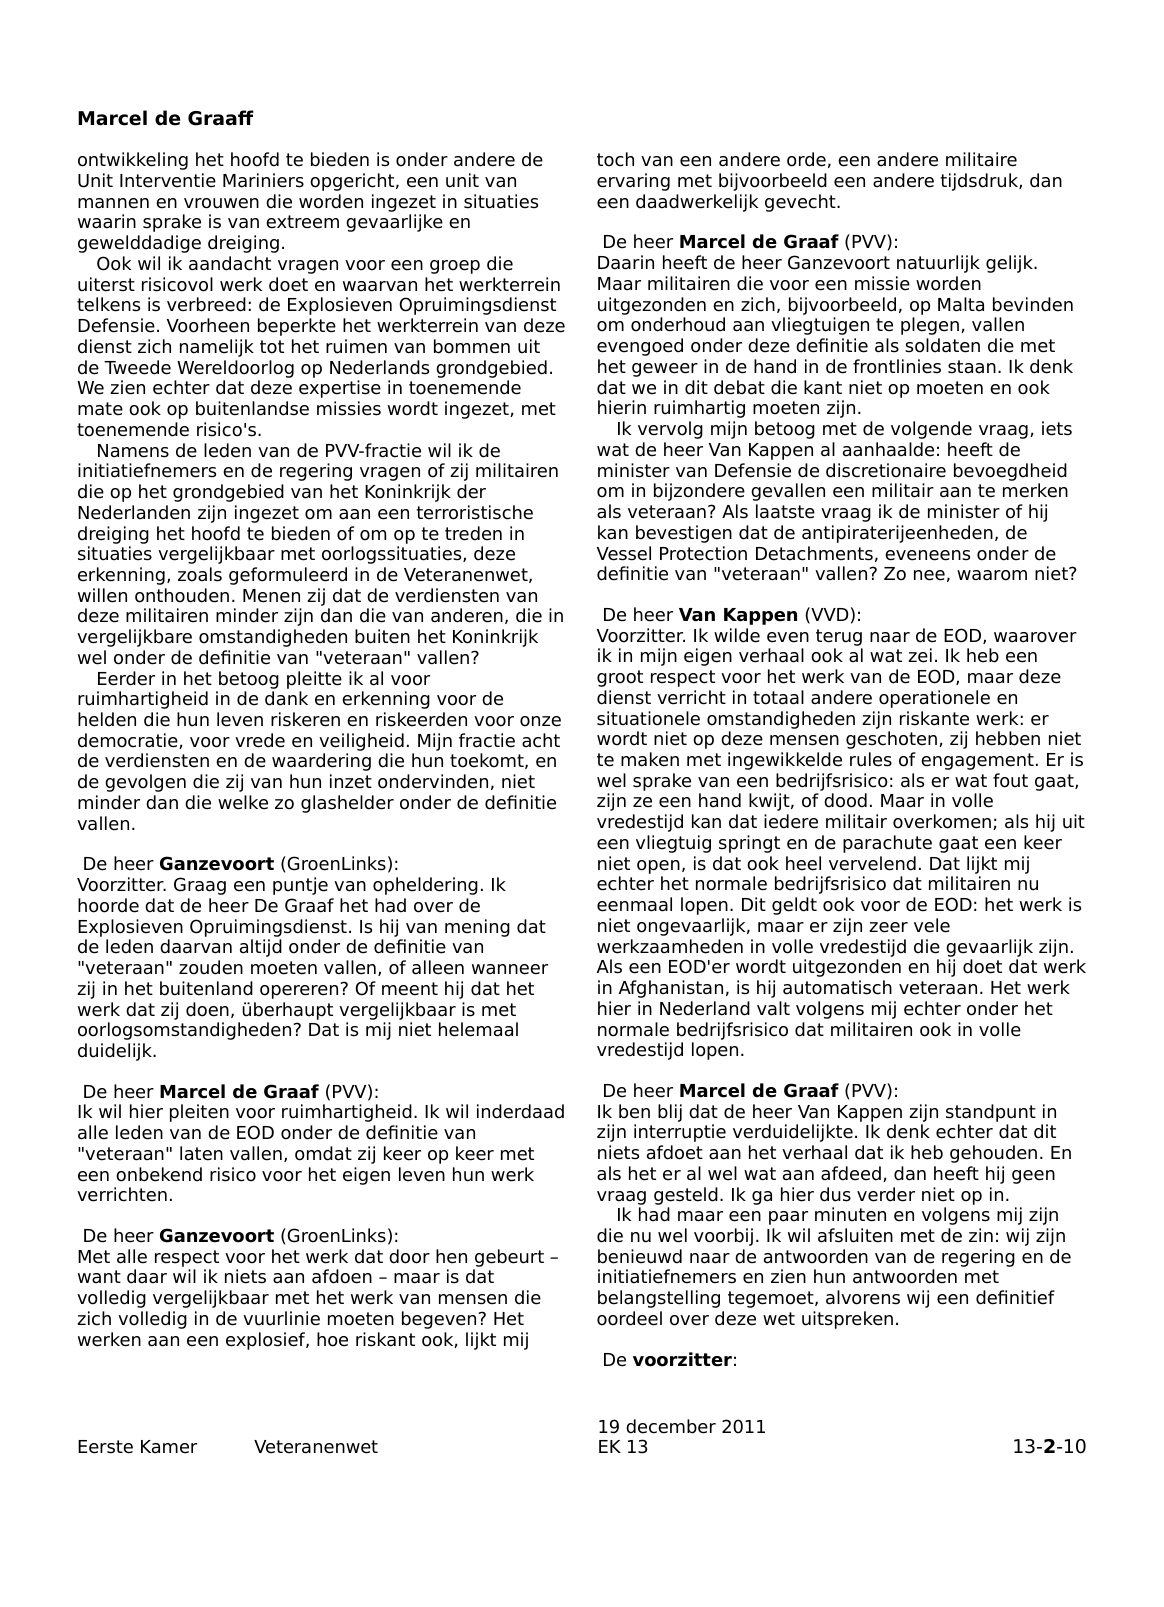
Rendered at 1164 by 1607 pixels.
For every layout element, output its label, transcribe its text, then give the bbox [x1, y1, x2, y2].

text De heer Marcel de Graaf (PVV): [77, 1082, 567, 1102]
text ontwikkeling het hoofd te bieden is onder andere de Unit Interventie Mariniers opgericht, een unit van mannen en vrouwen die worden ingezet in situaties waarin sprake is van extreem gevaarlijke en gewelddadige dreiging. [77, 150, 567, 254]
text De voorzitter: [596, 1349, 1087, 1370]
text Ik ben blij dat de heer Van Kappen zijn standpunt in zijn interruptie verduidelijkte. Ik denk echter dat dit niets afdoet aan het verhaal dat ik heb gehouden. En als het er al wel wat aan afdeed, dan heeft hij geen vraag gesteld. Ik ga hier dus verder niet op in. [596, 1102, 1087, 1205]
text Voorzitter. Ik wilde even terug naar de EOD, waarover ik in mijn eigen verhaal ook al wat zei. Ik heb een groot respect voor het werk van de EOD, maar deze dienst verricht in totaal andere operationele en situationele omstandigheden zijn riskante werk: er wordt niet op deze mensen geschoten, zij hebben niet te maken met ingewikkelde rules of engagement. Er is wel sprake van een bedrijfsrisico: als er wat fout gaat, zijn ze een hand kwijt, of dood. Maar in volle vredestijd kan dat iedere militair overkomen; als hij uit een vliegtuig springt en de parachute gaat een keer niet open, is dat ook heel vervelend. Dat lijkt mij echter het normale bedrijfsrisico dat militairen nu eenmaal lopen. Dit geldt ook voor de EOD: het werk is niet ongevaarlijk, maar er zijn zeer vele werkzaamheden in volle vredestijd die gevaarlijk zijn. Als een EOD'er wordt uitgezonden en hij doet dat werk in Afghanistan, is hij automatisch veteraan. Het werk hier in Nederland valt volgens mij echter onder het normale bedrijfsrisico dat militairen ook in volle vredestijd lopen. [596, 626, 1087, 1061]
text De heer Marcel de Graaf (PVV): [596, 1081, 1087, 1102]
text Met alle respect voor het werk dat door hen gebeurt – want daar wil ik niets aan afdoen – maar is dat volledig vergelijkbaar met het werk van mensen die zich volledig in de vuurlinie moeten begeven? Het werken aan een explosief, hoe riskant ook, lijkt mij [77, 1247, 567, 1350]
text De heer Van Kappen (VVD): [596, 605, 1087, 626]
text Voorzitter. Graag een puntje van opheldering. Ik hoorde dat de heer De Graaf het had over de Explosieven Opruimingsdienst. Is hij van mening dat de leden daarvan altijd onder de definitie van "veteraan" zouden moeten vallen, of alleen wanneer zij in het buitenland opereren? Of meent hij dat het werk dat zij doen, überhaupt vergelijkbaar is met oorlogsomstandigheden? Dat is mij niet helemaal duidelijk. [77, 875, 567, 1062]
text Namens de leden van de PVV-fractie wil ik de initiatiefnemers en de regering vragen of zij militairen die op het grondgebied van het Koninkrijk der Nederlanden zijn ingezet om aan een terroristische dreiging het hoofd te bieden of om op te treden in situaties vergelijkbaar met oorlogssituaties, deze erkenning, zoals geformuleerd in de Veteranenwet, willen onthouden. Menen zij dat de verdiensten van deze militairen minder zijn dan die van anderen, die in vergelijkbare omstandigheden buiten het Koninkrijk wel onder de definitie van "veteraan" vallen? [77, 440, 567, 668]
text Ook wil ik aandacht vragen voor een groep die uiterst risicovol werk doet en waarvan het werkterrein telkens is verbreed: de Explosieven Opruimingsdienst Defensie. Voorheen beperkte het werkterrein van deze dienst zich namelijk tot het ruimen van bommen uit de Tweede Wereldoorlog op Nederlands grondgebied. We zien echter dat deze expertise in toenemende mate ook op buitenlandse missies wordt ingezet, met toenemende risico's. [77, 254, 567, 440]
text De heer Ganzevoort (GroenLinks): [77, 854, 567, 875]
text Eerder in het betoog pleitte ik al voor ruimhartigheid in de dank en erkenning voor de helden die hun leven riskeren en riskeerden voor onze democratie, voor vrede en veiligheid. Mijn fractie acht de verdiensten en de waardering die hun toekomt, en de gevolgen die zij van hun inzet ondervinden, niet minder dan die welke zo glashelder onder de definitie vallen. [77, 668, 567, 834]
text Ik wil hier pleiten voor ruimhartigheid. Ik wil inderdaad alle leden van de EOD onder de definitie van "veteraan" laten vallen, omdat zij keer op keer met een onbekend risico voor het eigen leven hun werk verrichten. [77, 1102, 567, 1206]
text toch van een andere orde, een andere militaire ervaring met bijvoorbeeld een andere tijdsdruk, dan een daadwerkelijk gevecht. [596, 150, 1087, 212]
text Daarin heeft de heer Ganzevoort natuurlijk gelijk. Maar militairen die voor een missie worden uitgezonden en zich, bijvoorbeeld, op Malta bevinden om onderhoud aan vliegtuigen te plegen, vallen evengoed onder deze definitie als soldaten die met het geweer in de hand in de frontlinies staan. Ik denk dat we in dit debat die kant niet op moeten en ook hierin ruimhartig moeten zijn. [596, 253, 1087, 419]
text Ik had maar een paar minuten en volgens mij zijn die nu wel voorbij. Ik wil afsluiten met de zin: wij zijn benieuwd naar de antwoorden van de regering en de initiatiefnemers en zien hun antwoorden met belangstelling tegemoet, alvorens wij een definitief oordeel over deze wet uitspreken. [596, 1205, 1087, 1329]
text De heer Marcel de Graaf (PVV): [596, 232, 1087, 253]
text Ik vervolg mijn betoog met de volgende vraag, iets wat de heer Van Kappen al aanhaalde: heeft de minister van Defensie de discretionaire bevoegdheid om in bijzondere gevallen een militair aan te merken als veteraan? Als laatste vraag ik de minister of hij kan bevestigen dat de antipiraterijeenheden, de Vessel Protection Detachments, eveneens onder de definitie van "veteraan" vallen? Zo nee, waarom niet? [596, 419, 1087, 585]
text De heer Ganzevoort (GroenLinks): [77, 1226, 567, 1247]
